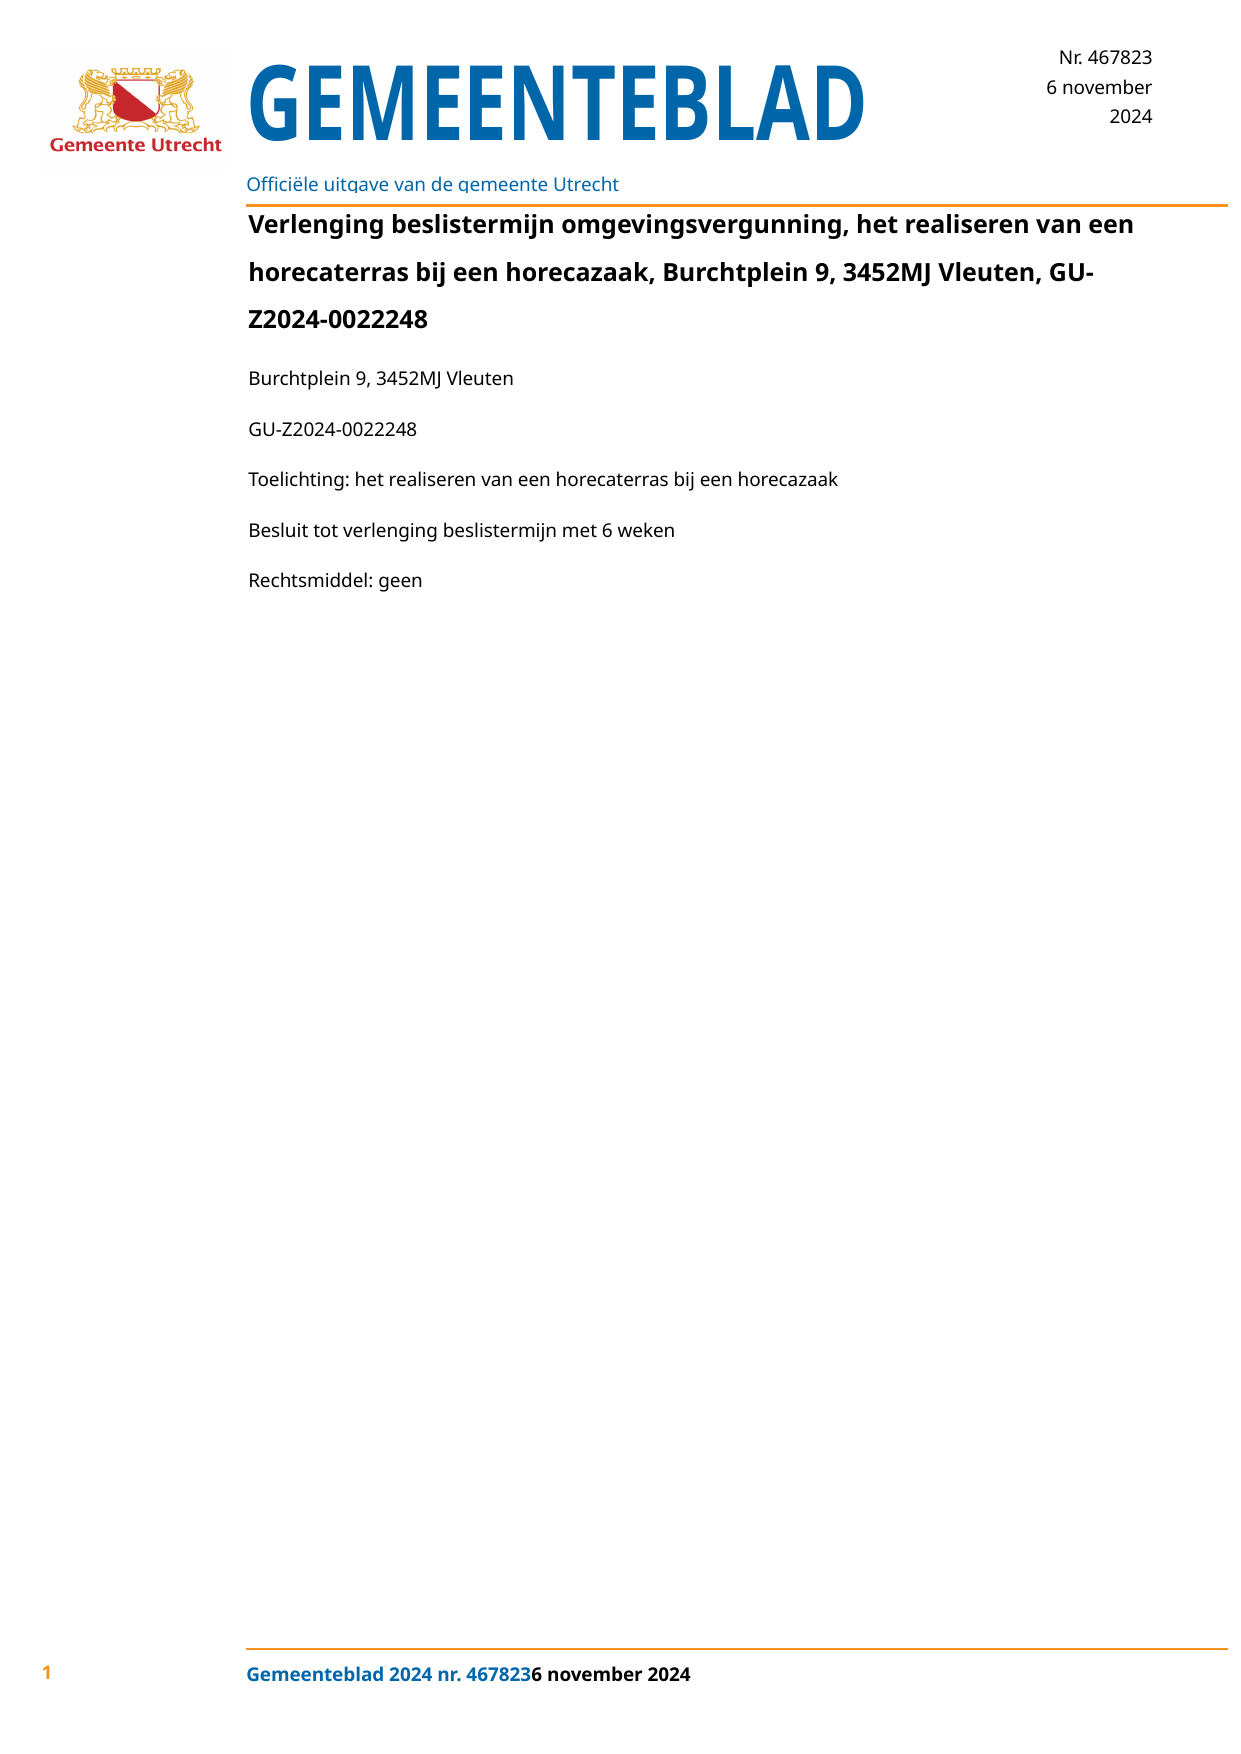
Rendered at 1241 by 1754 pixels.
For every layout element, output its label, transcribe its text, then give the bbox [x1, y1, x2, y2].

text Besluit tot verlenging beslistermijn met 6 weken [248, 517, 1152, 542]
picture [41, 47, 231, 172]
text Burchtplein 9, 3452MJ Vleuten [248, 366, 1152, 391]
text Verlenging beslistermijn omgevingsvergunning, het realiseren van een horecaterras bij een horecazaak, Burchtplein 9, 3452MJ Vleuten, GU-Z2024-0022248 [248, 207, 1152, 336]
text Rechtsmiddel: geen [248, 567, 1152, 593]
text Toelichting: het realiseren van een horecaterras bij een horecazaak [248, 466, 1152, 492]
text GU-Z2024-0022248 [248, 416, 1152, 442]
